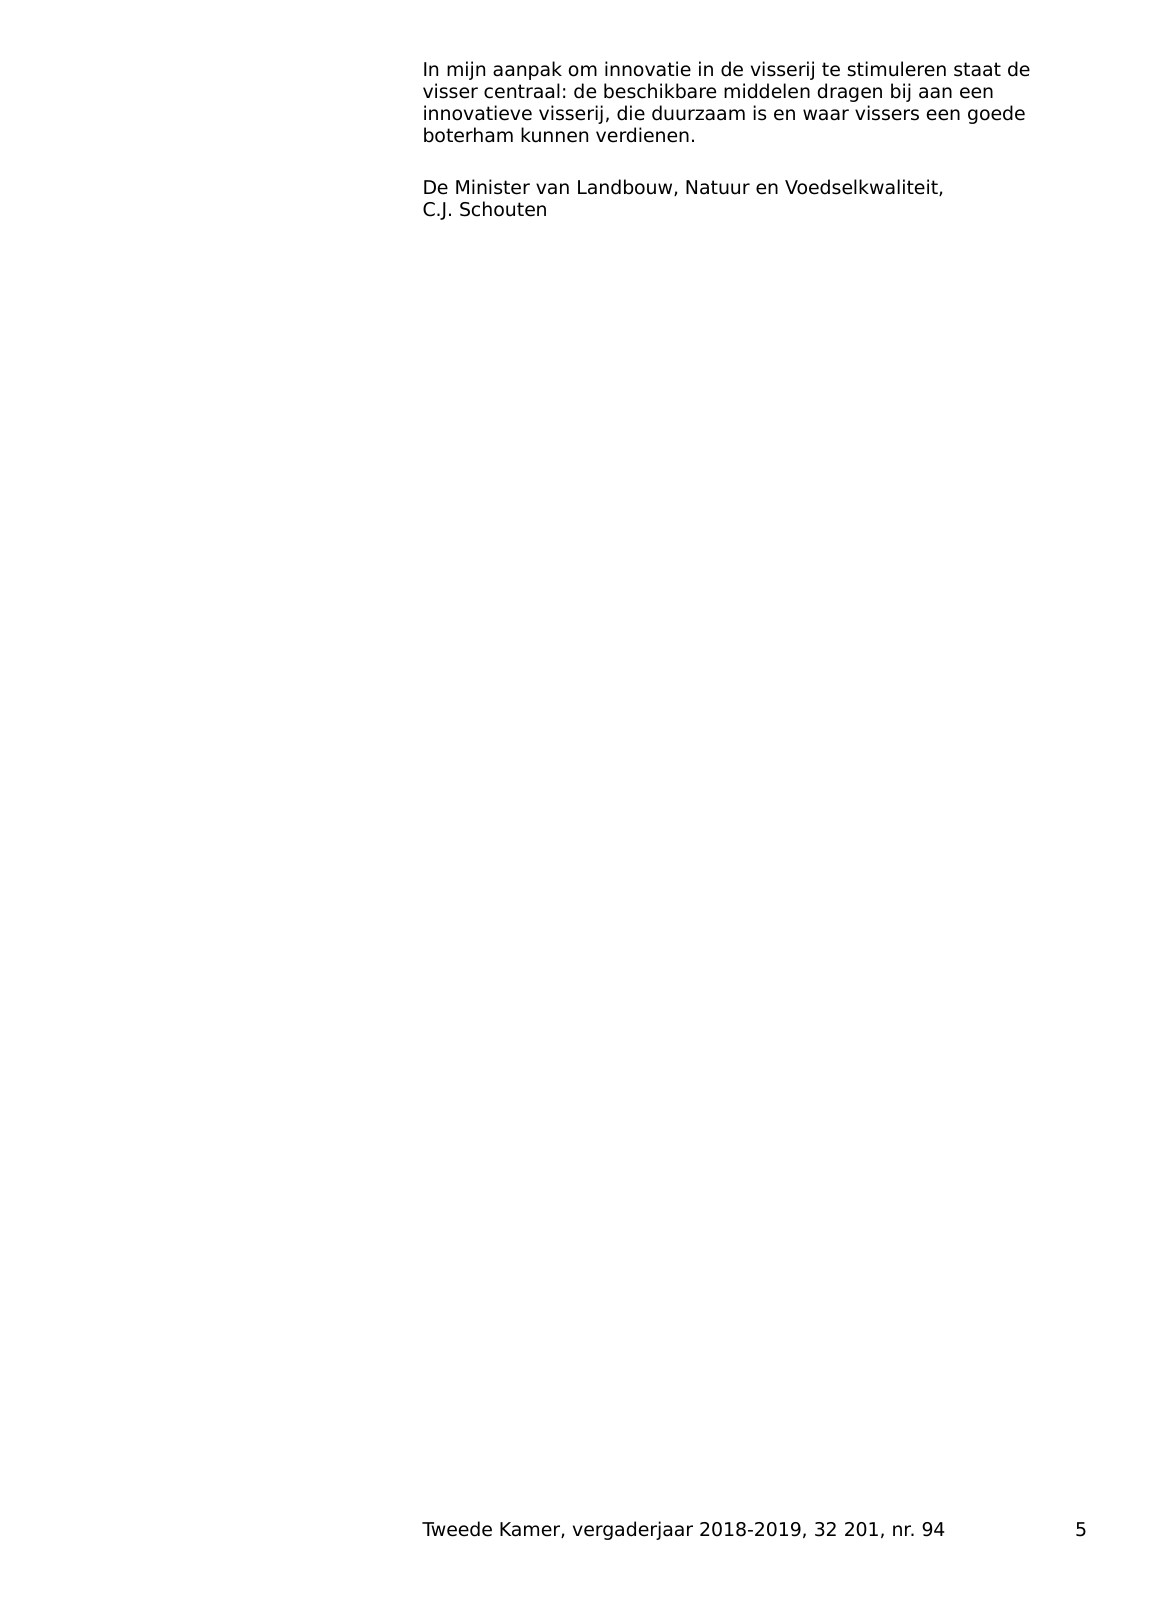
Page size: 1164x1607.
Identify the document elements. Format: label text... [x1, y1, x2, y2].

text De Minister van Landbouw, Natuur en Voedselkwaliteit, C.J. Schouten [422, 177, 1087, 221]
text In mijn aanpak om innovatie in de visserij te stimuleren staat de visser centraal: de beschikbare middelen dragen bij aan een innovatieve visserij, die duurzaam is en waar vissers een goede boterham kunnen verdienen. [422, 59, 1087, 147]
